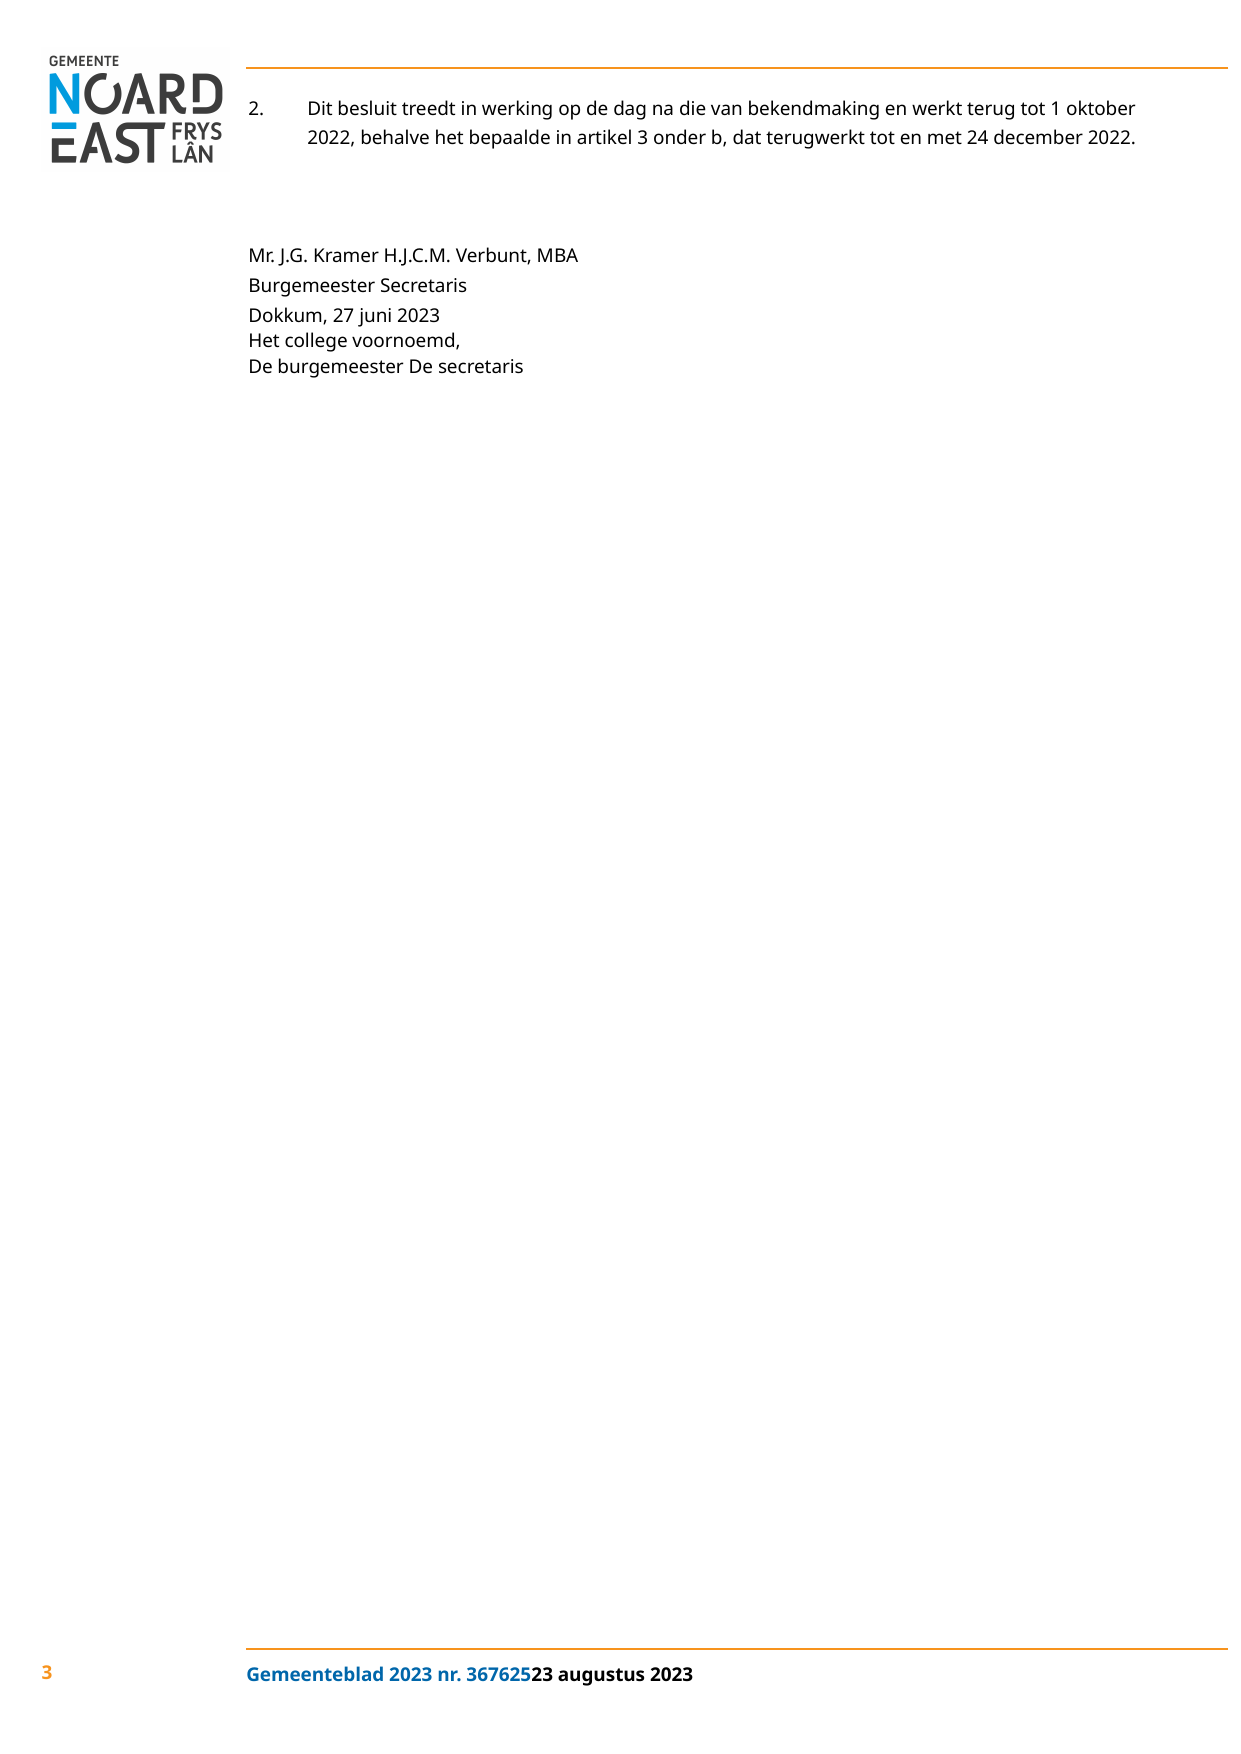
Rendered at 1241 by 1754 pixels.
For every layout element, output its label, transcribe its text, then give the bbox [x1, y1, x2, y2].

picture [41, 47, 231, 172]
text Het college voornoemd, [248, 328, 1152, 353]
list Dit besluit treedt in werking op de dag na die van bekendmaking en werkt terug tot 1 oktober 2022, behalve het bepaalde in artikel 3 onder b, dat terugwerkt tot en met 24 december 2022. [248, 95, 1152, 150]
text De burgemeester De secretaris [248, 353, 1152, 379]
text Mr. J.G. Kramer H.J.C.M. Verbunt, MBA [248, 243, 1152, 268]
text Burgemeester Secretaris [248, 272, 1152, 298]
text Dokkum, 27 juni 2023 [248, 302, 1152, 328]
